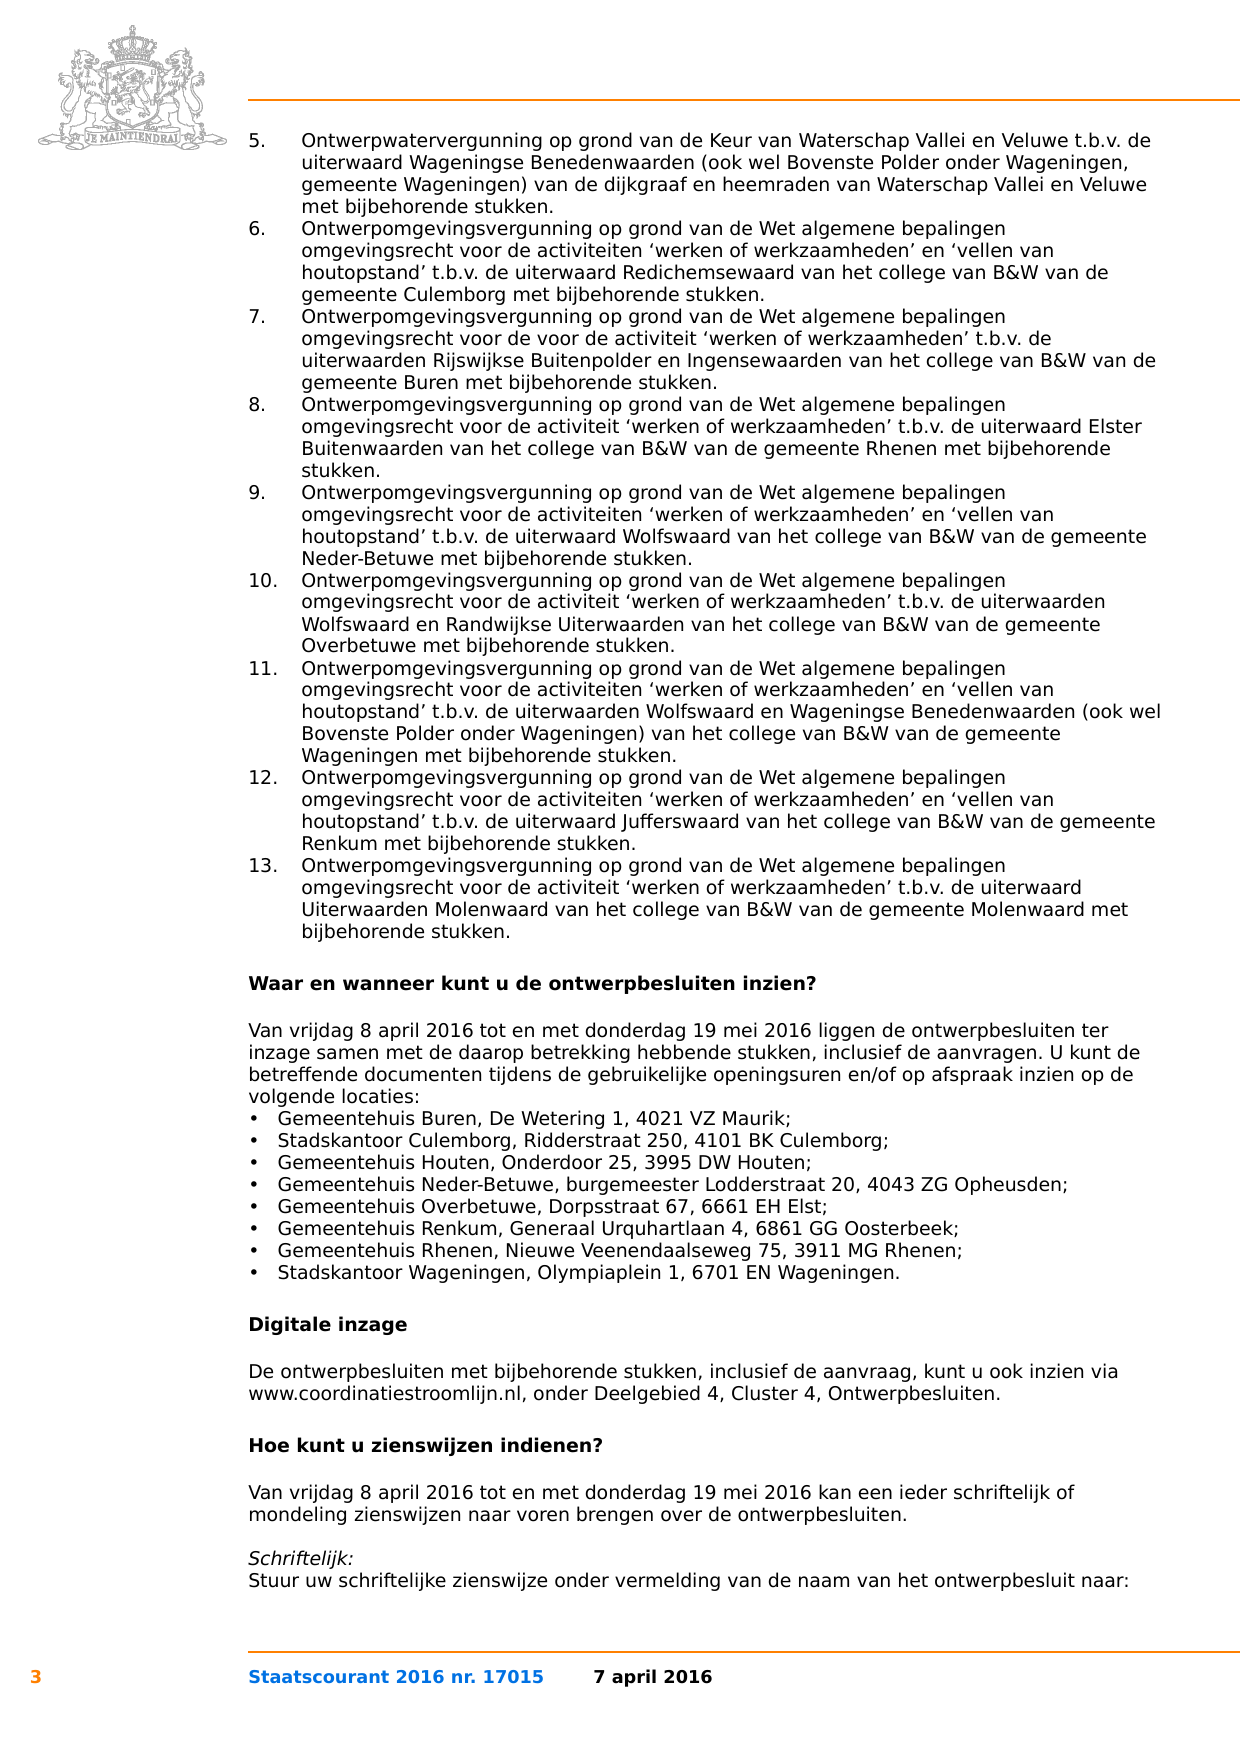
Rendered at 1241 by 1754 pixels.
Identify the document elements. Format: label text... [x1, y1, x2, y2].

text Schriftelijk: [248, 1548, 1163, 1569]
text • Gemeentehuis Overbetuwe, Dorpsstraat 67, 6661 EH Elst; [248, 1196, 1163, 1218]
text 9. Ontwerpomgevingsvergunning op grond van de Wet algemene bepalingen omgevingsrecht voor de activiteiten ‘werken of werkzaamheden’ en ‘vellen van houtopstand’ t.b.v. de uiterwaard Wolfswaard van het college van B&W van de gemeente Neder-Betuwe met bijbehorende stukken. [248, 482, 1163, 569]
text 6. Ontwerpomgevingsvergunning op grond van de Wet algemene bepalingen omgevingsrecht voor de activiteiten ‘werken of werkzaamheden’ en ‘vellen van houtopstand’ t.b.v. de uiterwaard Redichemsewaard van het college van B&W van de gemeente Culemborg met bijbehorende stukken. [248, 218, 1163, 306]
subtitle Digitale inzage [248, 1314, 1163, 1336]
text • Gemeentehuis Houten, Onderdoor 25, 3995 DW Houten; [248, 1152, 1163, 1174]
text • Gemeentehuis Buren, De Wetering 1, 4021 VZ Maurik; [248, 1108, 1163, 1130]
text • Stadskantoor Culemborg, Ridderstraat 250, 4101 BK Culemborg; [248, 1130, 1163, 1152]
text 5. Ontwerpwatervergunning op grond van de Keur van Waterschap Vallei en Veluwe t.b.v. de uiterwaard Wageningse Benedenwaarden (ook wel Bovenste Polder onder Wageningen, gemeente Wageningen) van de dijkgraaf en heemraden van Waterschap Vallei en Veluwe met bijbehorende stukken. [248, 130, 1163, 218]
subtitle Hoe kunt u zienswijzen indienen? [248, 1435, 1163, 1457]
text Van vrijdag 8 april 2016 tot en met donderdag 19 mei 2016 kan een ieder schriftelijk of mondeling zienswijzen naar voren brengen over de ontwerpbesluiten. [248, 1482, 1163, 1526]
text Stuur uw schriftelijke zienswijze onder vermelding van de naam van het ontwerpbesluit naar: [248, 1569, 1163, 1592]
text 7. Ontwerpomgevingsvergunning op grond van de Wet algemene bepalingen omgevingsrecht voor de voor de activiteit ‘werken of werkzaamheden’ t.b.v. de uiterwaarden Rijswijkse Buitenpolder en Ingensewaarden van het college van B&W van de gemeente Buren met bijbehorende stukken. [248, 306, 1163, 394]
text Van vrijdag 8 april 2016 tot en met donderdag 19 mei 2016 liggen de ontwerpbesluiten ter inzage samen met de daarop betrekking hebbende stukken, inclusief de aanvragen. U kunt de betreffende documenten tijdens de gebruikelijke openingsuren en/of op afspraak inzien op de volgende locaties: [248, 1020, 1163, 1108]
picture [38, 25, 227, 150]
text • Gemeentehuis Rhenen, Nieuwe Veenendaalseweg 75, 3911 MG Rhenen; [248, 1240, 1163, 1262]
text De ontwerpbesluiten met bijbehorende stukken, inclusief de aanvraag, kunt u ook inzien via www.coordinatiestroomlijn.nl, onder Deelgebied 4, Cluster 4, Ontwerpbesluiten. [248, 1361, 1163, 1405]
text 11. Ontwerpomgevingsvergunning op grond van de Wet algemene bepalingen omgevingsrecht voor de activiteiten ‘werken of werkzaamheden’ en ‘vellen van houtopstand’ t.b.v. de uiterwaarden Wolfswaard en Wageningse Benedenwaarden (ook wel Bovenste Polder onder Wageningen) van het college van B&W van de gemeente Wageningen met bijbehorende stukken. [248, 657, 1163, 767]
text • Gemeentehuis Neder-Betuwe, burgemeester Lodderstraat 20, 4043 ZG Opheusden; [248, 1174, 1163, 1196]
text • Gemeentehuis Renkum, Generaal Urquhartlaan 4, 6861 GG Oosterbeek; [248, 1218, 1163, 1240]
subtitle Waar en wanneer kunt u de ontwerpbesluiten inzien? [248, 973, 1163, 995]
text • Stadskantoor Wageningen, Olympiaplein 1, 6701 EN Wageningen. [248, 1262, 1163, 1284]
text 12. Ontwerpomgevingsvergunning op grond van de Wet algemene bepalingen omgevingsrecht voor de activiteiten ‘werken of werkzaamheden’ en ‘vellen van houtopstand’ t.b.v. de uiterwaard Jufferswaard van het college van B&W van de gemeente Renkum met bijbehorende stukken. [248, 767, 1163, 855]
text 8. Ontwerpomgevingsvergunning op grond van de Wet algemene bepalingen omgevingsrecht voor de activiteit ‘werken of werkzaamheden’ t.b.v. de uiterwaard Elster Buitenwaarden van het college van B&W van de gemeente Rhenen met bijbehorende stukken. [248, 394, 1163, 482]
text 13. Ontwerpomgevingsvergunning op grond van de Wet algemene bepalingen omgevingsrecht voor de activiteit ‘werken of werkzaamheden’ t.b.v. de uiterwaard Uiterwaarden Molenwaard van het college van B&W van de gemeente Molenwaard met bijbehorende stukken. [248, 855, 1163, 943]
text 10. Ontwerpomgevingsvergunning op grond van de Wet algemene bepalingen omgevingsrecht voor de activiteit ‘werken of werkzaamheden’ t.b.v. de uiterwaarden Wolfswaard en Randwijkse Uiterwaarden van het college van B&W van de gemeente Overbetuwe met bijbehorende stukken. [248, 569, 1163, 657]
